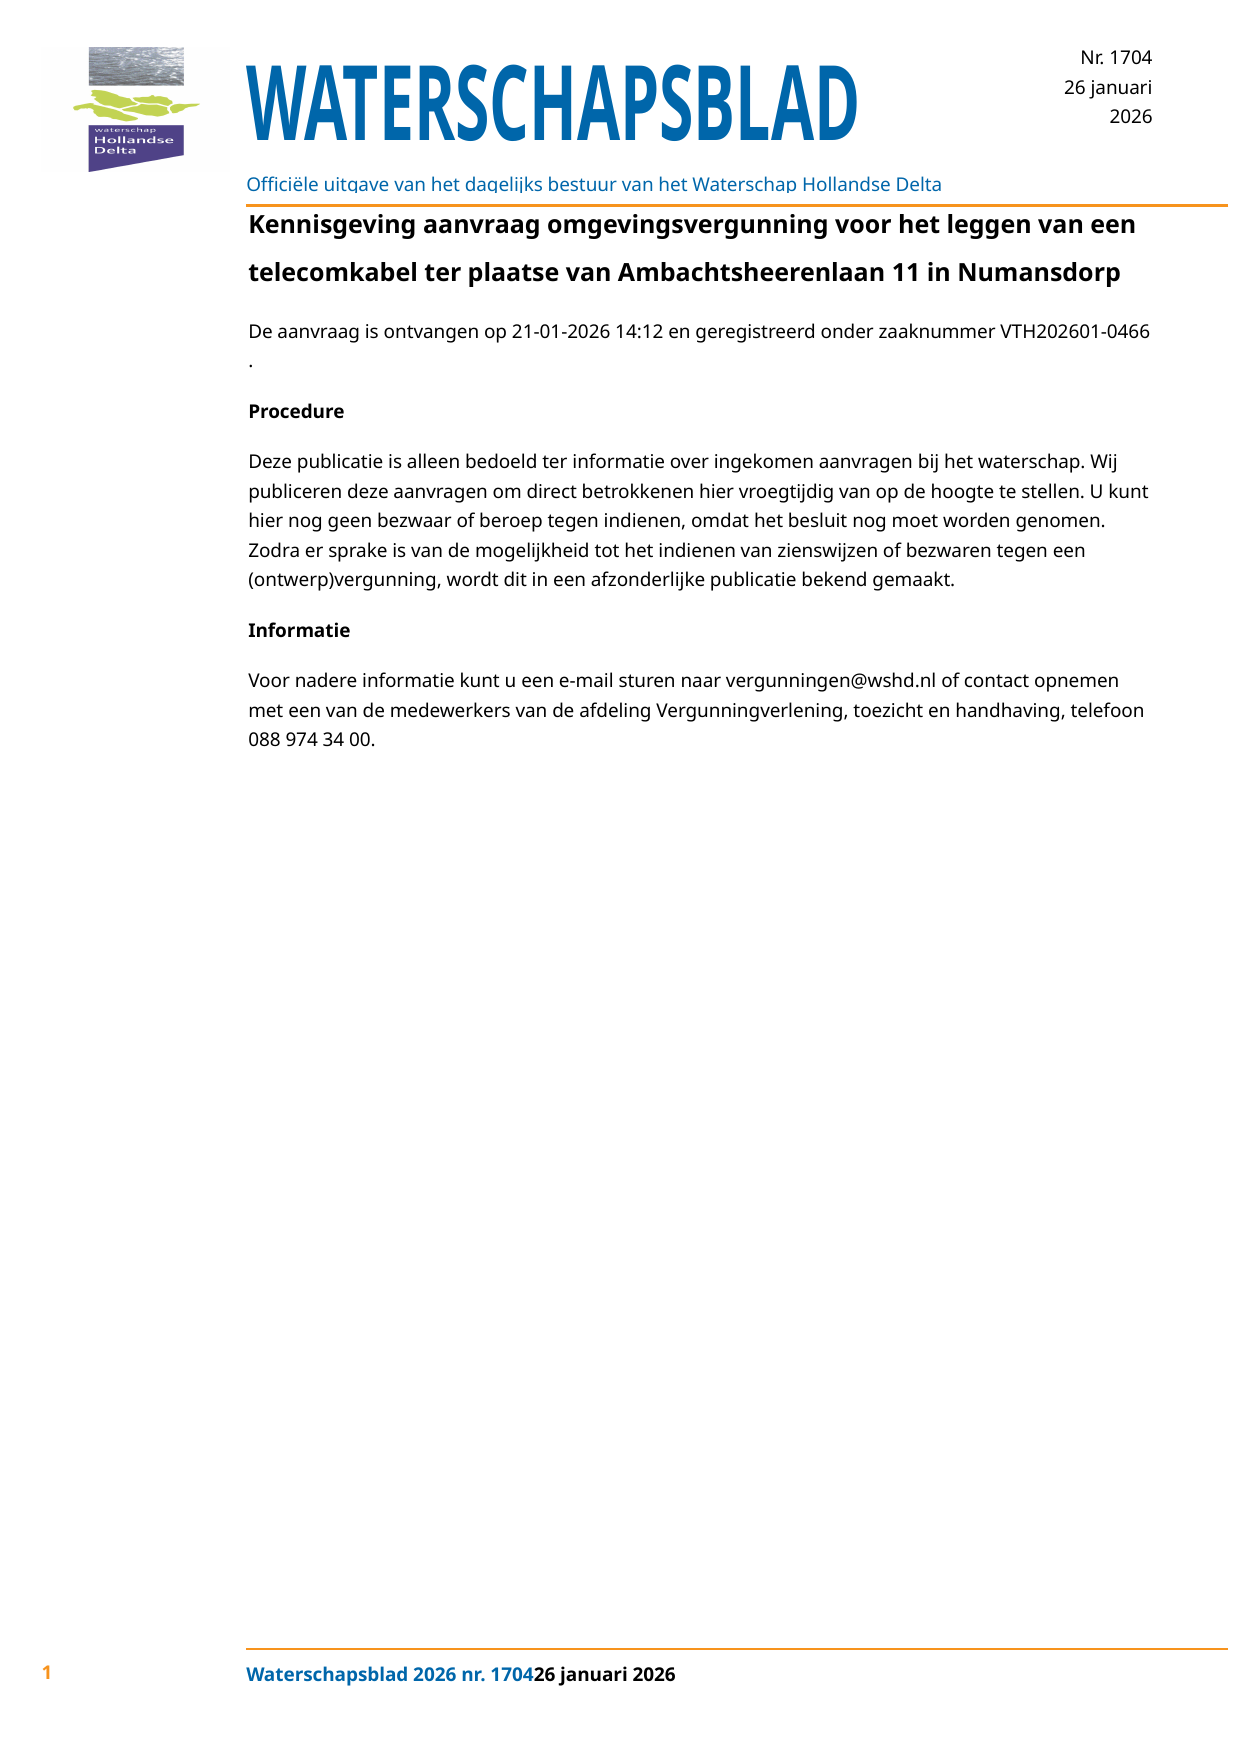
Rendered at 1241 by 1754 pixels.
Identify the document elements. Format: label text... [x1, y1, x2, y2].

picture [41, 47, 231, 172]
text De aanvraag is ontvangen op 21-01-2026 14:12 en geregistreerd onder zaaknummer VTH202601-0466 . [248, 318, 1152, 373]
text Kennisgeving aanvraag omgevingsvergunning voor het leggen van een telecomkabel ter plaatse van Ambachtsheerenlaan 11 in Numansdorp [248, 207, 1152, 288]
text Deze publicatie is alleen bedoeld ter informatie over ingekomen aanvragen bij het waterschap. Wij publiceren deze aanvragen om direct betrokkenen hier vroegtijdig van op de hoogte te stellen. U kunt hier nog geen bezwaar of beroep tegen indienen, omdat het besluit nog moet worden genomen. Zodra er sprake is van de mogelijkheid tot het indienen van zienswijzen of bezwaren tegen een (ontwerp)vergunning, wordt dit in een afzonderlijke publicatie bekend gemaakt. [248, 448, 1152, 592]
text Informatie [248, 617, 1152, 643]
text Voor nadere informatie kunt u een e-mail sturen naar vergunningen@wshd.nl of contact opnemen met een van de medewerkers van de afdeling Vergunningverlening, toezicht en handhaving, telefoon 088 974 34 00. [248, 667, 1152, 752]
text Procedure [248, 398, 1152, 424]
